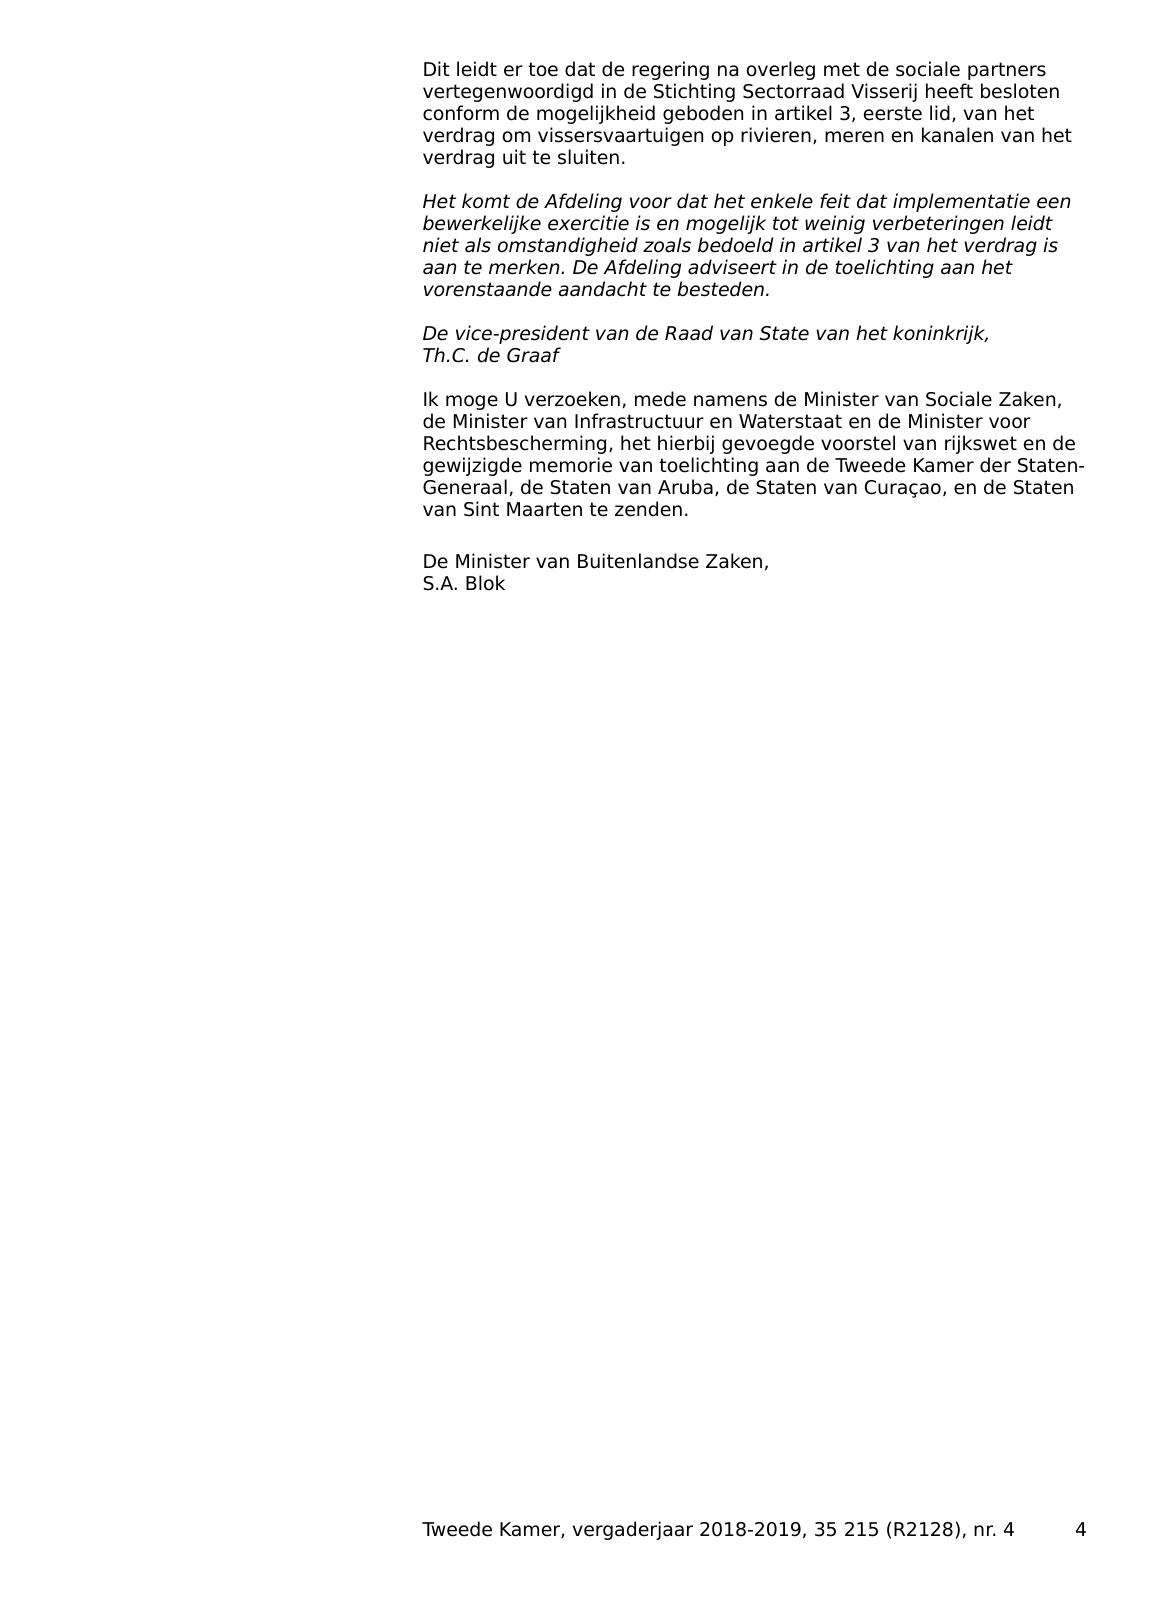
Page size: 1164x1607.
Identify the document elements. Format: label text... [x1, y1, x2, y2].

text Th.C. de Graaf [422, 345, 1087, 367]
text De Minister van Buitenlandse Zaken, S.A. Blok [422, 551, 1087, 595]
text Dit leidt er toe dat de regering na overleg met de sociale partners vertegenwoordigd in de Stichting Sectorraad Visserij heeft besloten conform de mogelijkheid geboden in artikel 3, eerste lid, van het verdrag om vissersvaartuigen op rivieren, meren en kanalen van het verdrag uit te sluiten. [422, 59, 1087, 169]
text De vice-president van de Raad van State van het koninkrijk, [422, 323, 1087, 345]
text Het komt de Afdeling voor dat het enkele feit dat implementatie een bewerkelijke exercitie is en mogelijk tot weinig verbeteringen leidt niet als omstandigheid zoals bedoeld in artikel 3 van het verdrag is aan te merken. De Afdeling adviseert in de toelichting aan het vorenstaande aandacht te besteden. [422, 191, 1087, 301]
text Ik moge U verzoeken, mede namens de Minister van Sociale Zaken, de Minister van Infrastructuur en Waterstaat en de Minister voor Rechtsbescherming, het hierbij gevoegde voorstel van rijkswet en de gewijzigde memorie van toelichting aan de Tweede Kamer der Staten-Generaal, de Staten van Aruba, de Staten van Curaçao, en de Staten van Sint Maarten te zenden. [422, 389, 1087, 521]
